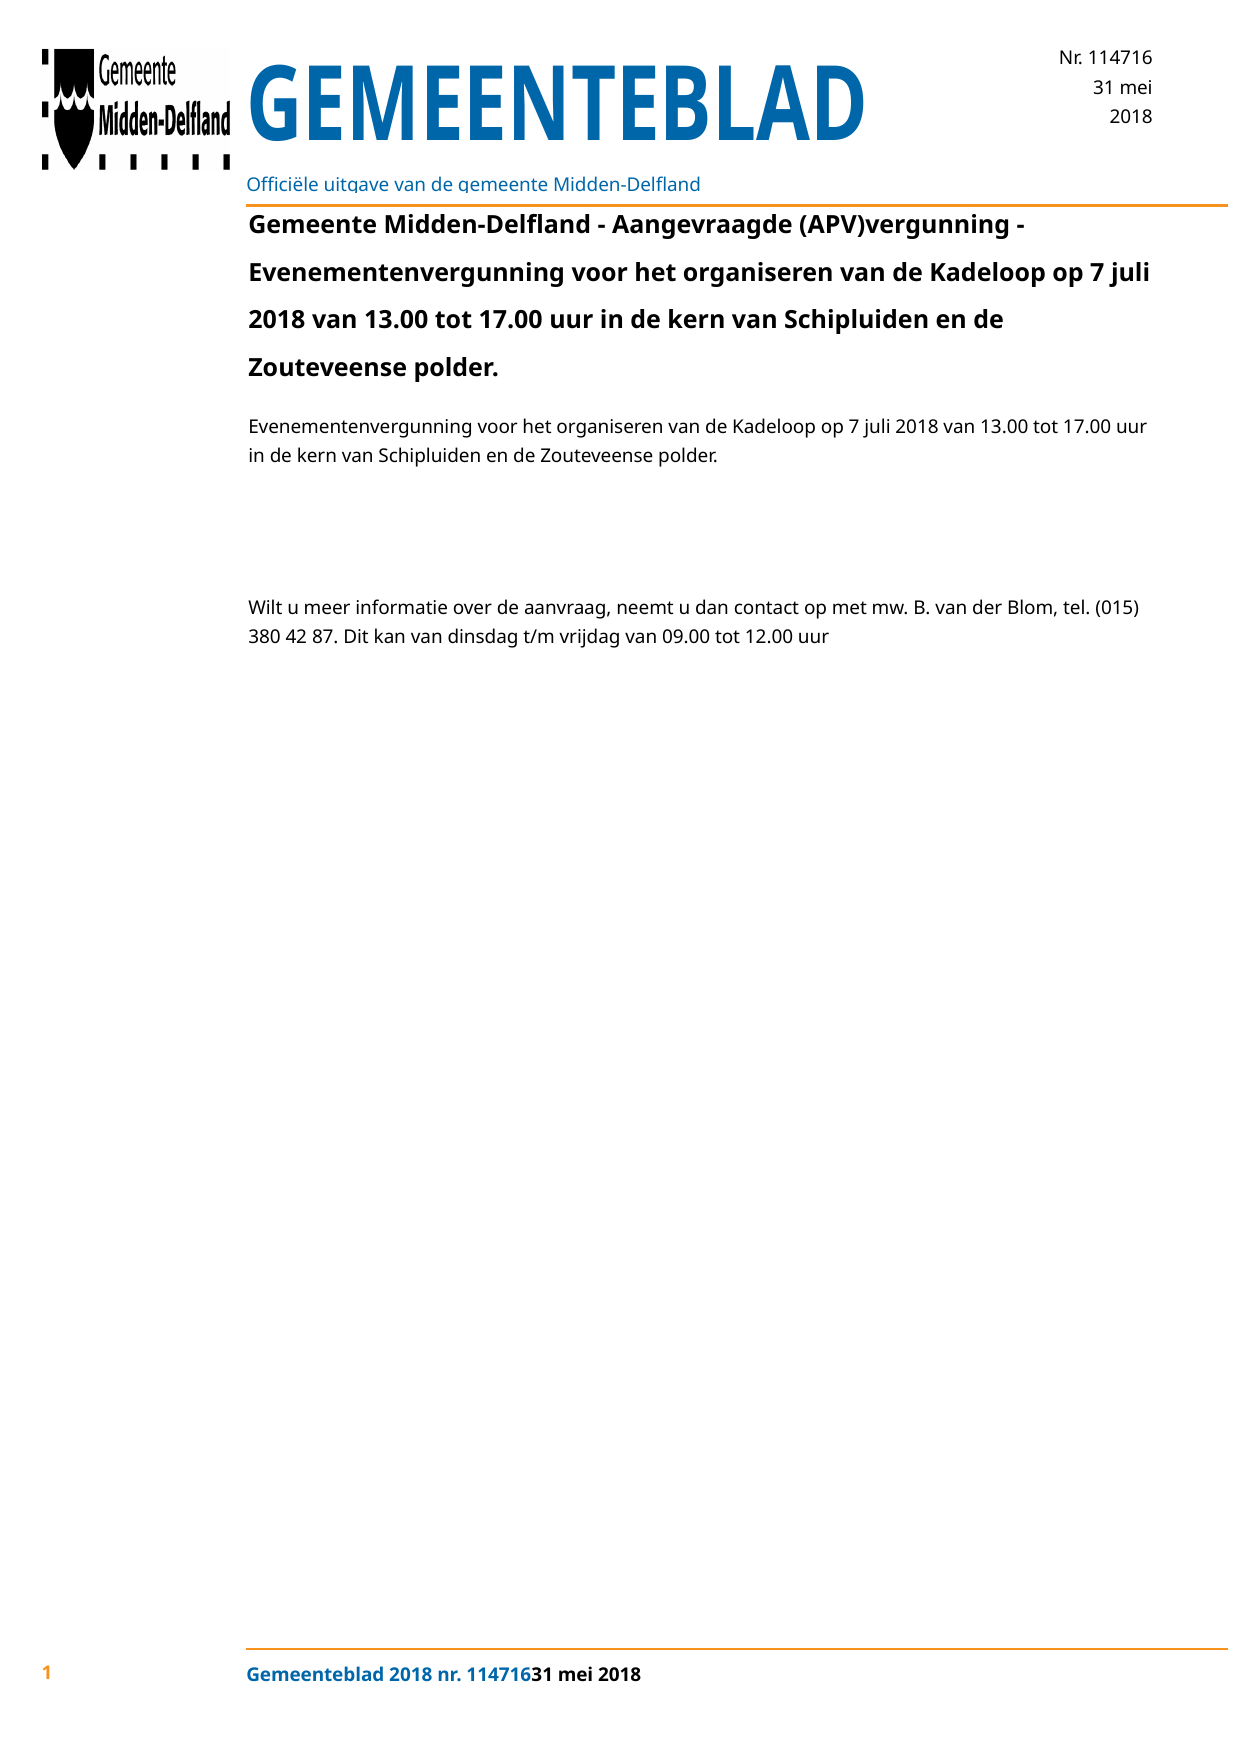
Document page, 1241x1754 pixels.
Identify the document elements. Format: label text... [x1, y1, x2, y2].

text Evenementenvergunning voor het organiseren van de Kadeloop op 7 juli 2018 van 13.00 tot 17.00 uur in de kern van Schipluiden en de Zouteveense polder. [248, 413, 1152, 468]
text Wilt u meer informatie over de aanvraag, neemt u dan contact op met mw. B. van der Blom, tel. (015) 380 42 87. Dit kan van dinsdag t/m vrijdag van 09.00 tot 12.00 uur [248, 594, 1152, 649]
text Gemeente Midden-Delfland - Aangevraagde (APV)vergunning - Evenementenvergunning voor het organiseren van de Kadeloop op 7 juli 2018 van 13.00 tot 17.00 uur in de kern van Schipluiden en de Zouteveense polder. [248, 207, 1152, 384]
picture [41, 47, 231, 172]
